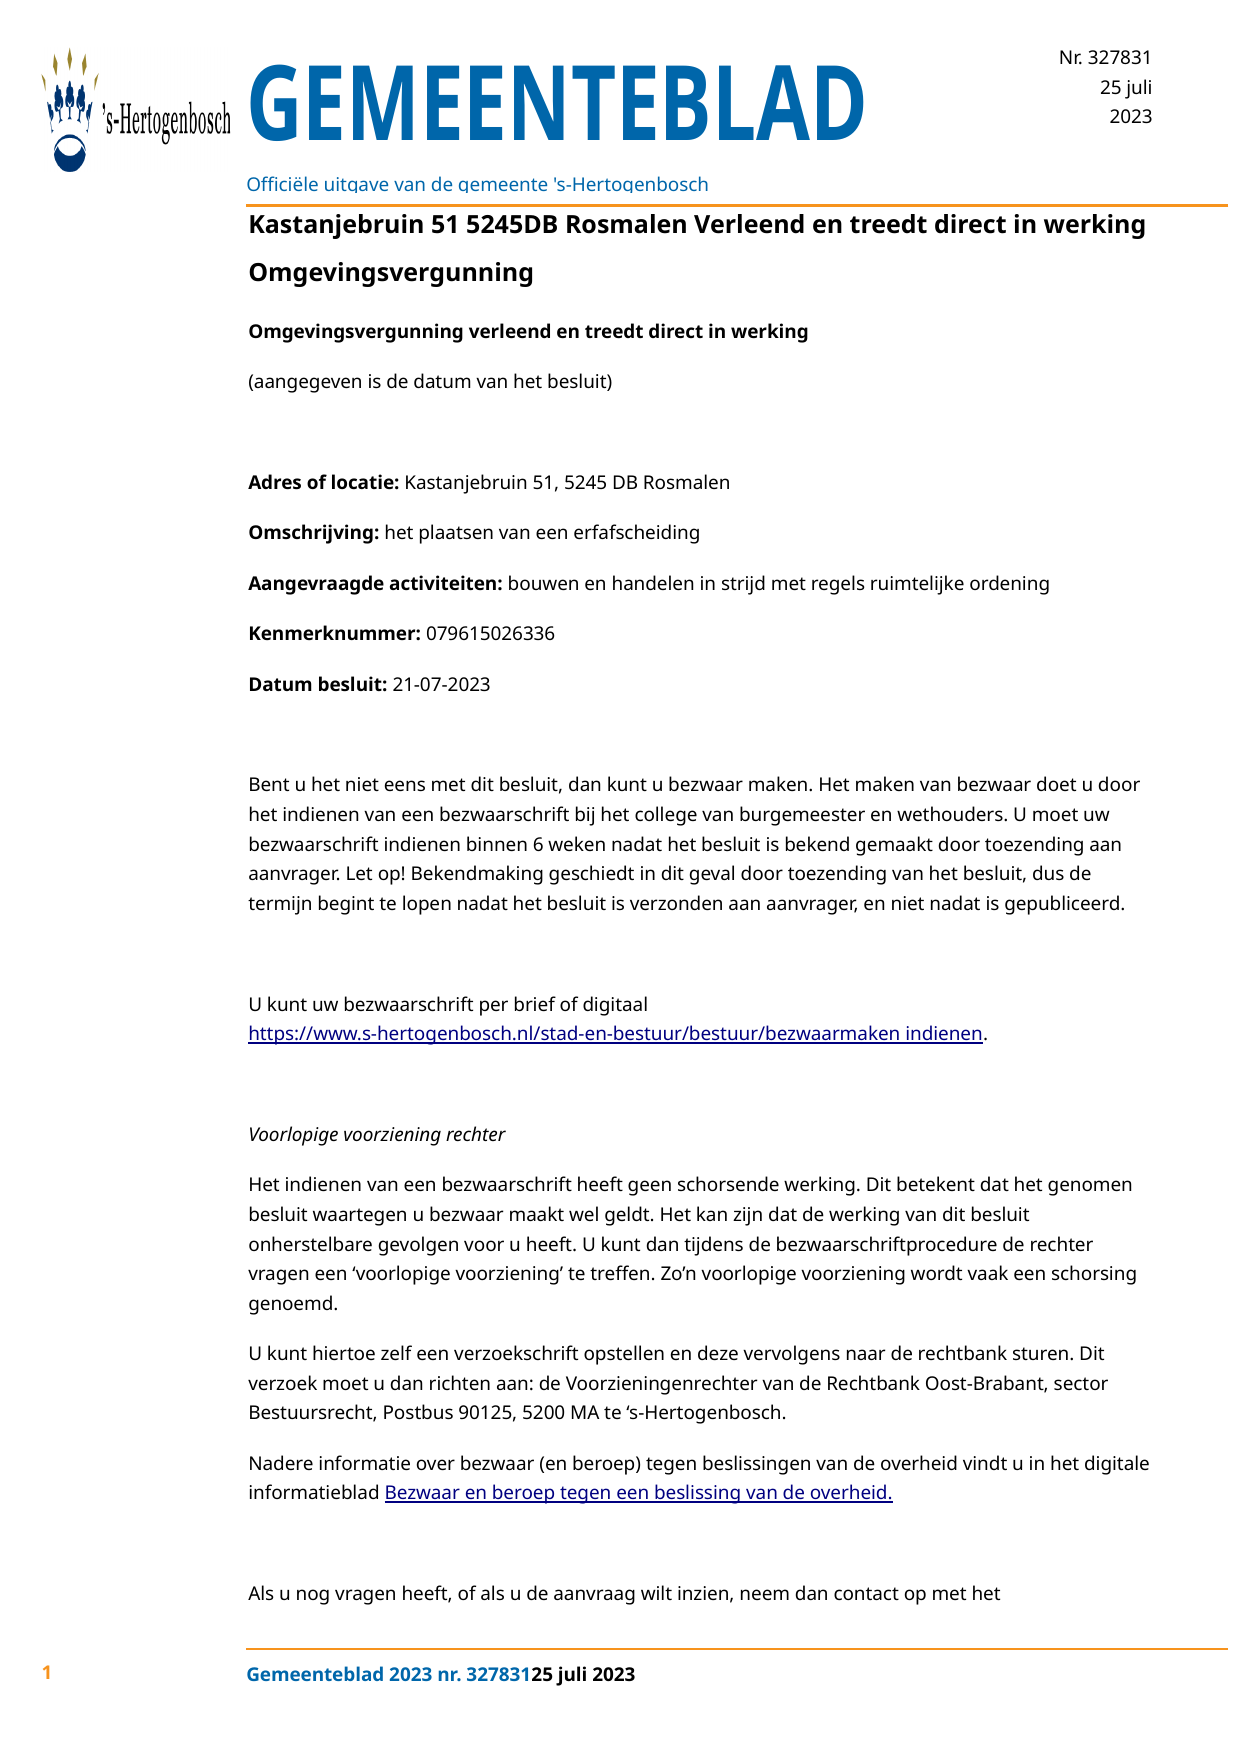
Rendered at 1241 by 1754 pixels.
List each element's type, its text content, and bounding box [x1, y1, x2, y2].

text Omschrijving: het plaatsen van een erfafscheiding [248, 519, 1152, 545]
text Datum besluit: 21-07-2023 [248, 671, 1152, 697]
text U kunt hiertoe zelf een verzoekschrift opstellen en deze vervolgens naar de rechtbank sturen. Dit verzoek moet u dan richten aan: de Voorzieningenrechter van de Rechtbank Oost-Brabant, sector Bestuursrecht, Postbus 90125, 5200 MA te ‘s-Hertogenbosch. [248, 1340, 1152, 1425]
text U kunt uw bezwaarschrift per brief of digitaal https://www.s-hertogenbosch.nl/stad-en-bestuur/bestuur/bezwaarmaken indienen. [248, 991, 1152, 1046]
text Kastanjebruin 51 5245DB Rosmalen Verleend en treedt direct in werking Omgevingsvergunning [248, 207, 1152, 288]
picture [41, 47, 231, 172]
text Adres of locatie: Kastanjebruin 51, 5245 DB Rosmalen [248, 469, 1152, 495]
text (aangegeven is de datum van het besluit) [248, 368, 1152, 394]
text Aangevraagde activiteiten: bouwen en handelen in strijd met regels ruimtelijke ordening [248, 570, 1152, 596]
text Omgevingsvergunning verleend en treedt direct in werking [248, 318, 1152, 344]
text Kenmerknummer: 079615026336 [248, 620, 1152, 646]
text Het indienen van een bezwaarschrift heeft geen schorsende werking. Dit betekent dat het genomen besluit waartegen u bezwaar maakt wel geldt. Het kan zijn dat de werking van dit besluit onherstelbare gevolgen voor u heeft. U kunt dan tijdens de bezwaarschriftprocedure de rechter vragen een ‘voorlopige voorziening’ te treffen. Zo’n voorlopige voorziening wordt vaak een schorsing genoemd. [248, 1172, 1152, 1316]
text Voorlopige voorziening rechter [248, 1121, 1152, 1147]
text Als u nog vragen heeft, of als u de aanvraag wilt inzien, neem dan contact op met het [248, 1580, 1152, 1606]
text Bent u het niet eens met dit besluit, dan kunt u bezwaar maken. Het maken van bezwaar doet u door het indienen van een bezwaarschrift bij het college van burgemeester en wethouders. U moet uw bezwaarschrift indienen binnen 6 weken nadat het besluit is bekend gemaakt door toezending aan aanvrager. Let op! Bekendmaking geschiedt in dit geval door toezending van het besluit, dus de termijn begint te lopen nadat het besluit is verzonden aan aanvrager, en niet nadat is gepubliceerd. [248, 772, 1152, 916]
text Nadere informatie over bezwaar (en beroep) tegen beslissingen van de overheid vindt u in het digitale informatieblad Bezwaar en beroep tegen een beslissing van de overheid. [248, 1450, 1152, 1505]
